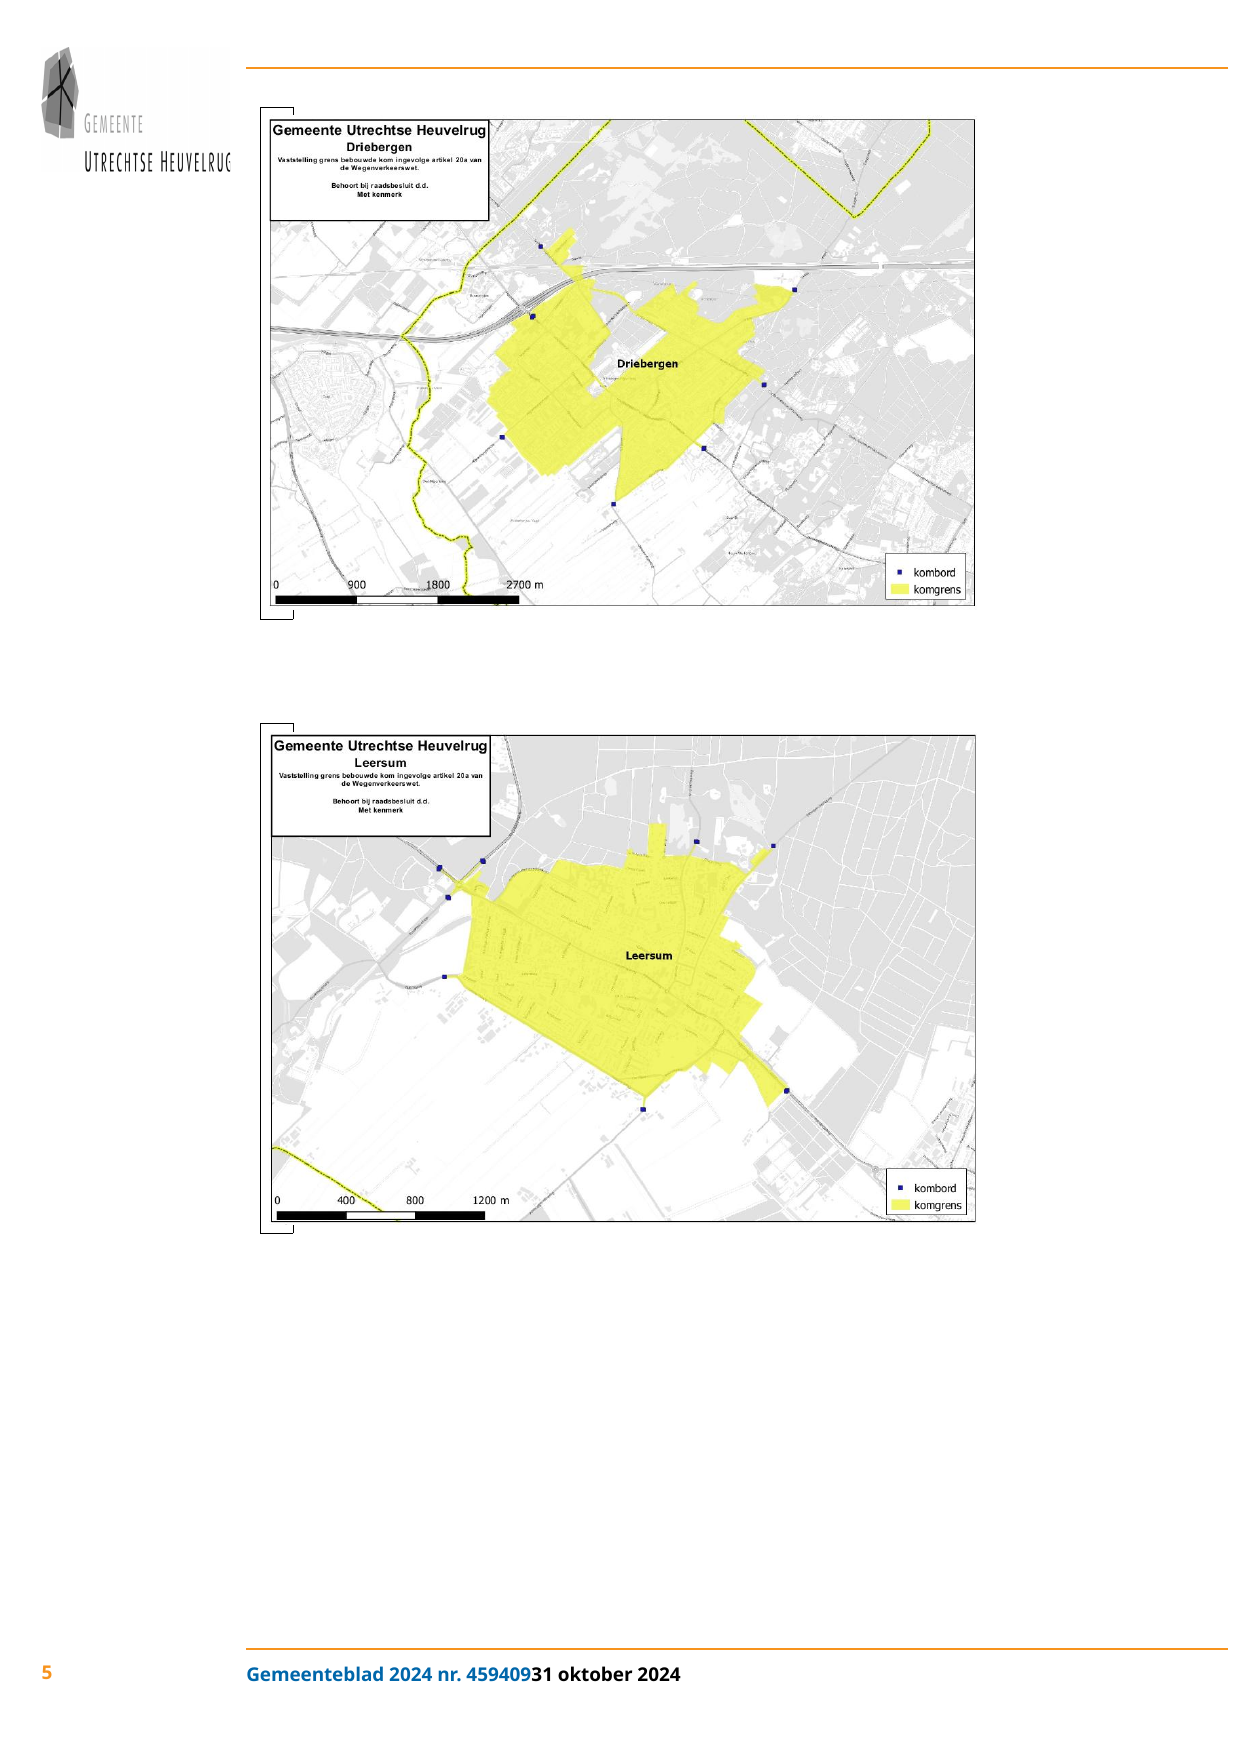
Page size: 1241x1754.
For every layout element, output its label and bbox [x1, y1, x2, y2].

picture [268, 115, 978, 610]
picture [41, 47, 231, 172]
picture [268, 732, 978, 1225]
